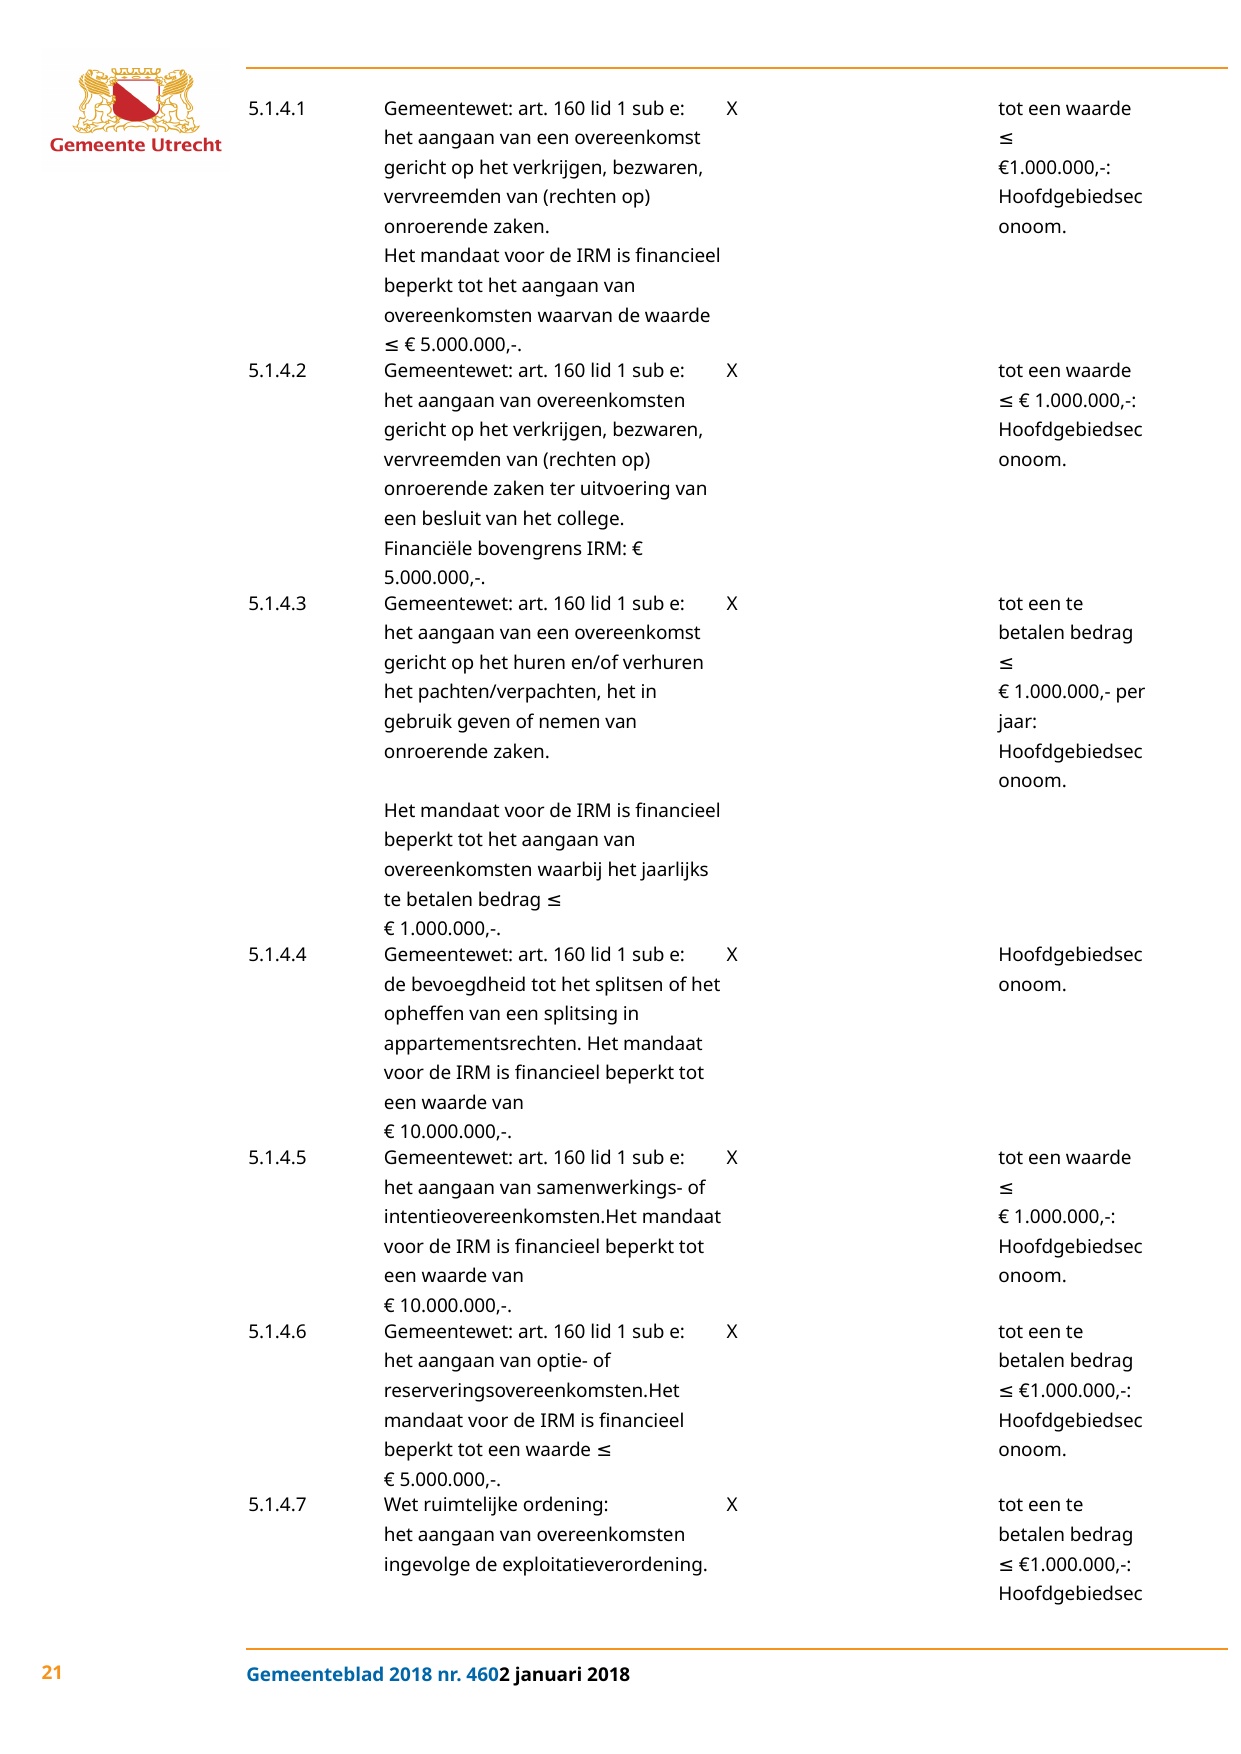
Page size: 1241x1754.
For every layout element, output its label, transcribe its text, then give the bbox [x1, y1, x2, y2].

table_cell tot een te betalen bedrag ≤ € 1.000.000,- per jaar: Hoofdgebiedseconoom. [998, 590, 1152, 941]
table_cell Gemeentewet: art. 160 lid 1 sub e: het aangaan van optie- of reserveringsovereenkomsten.Het mandaat voor de IRM is financieel beperkt tot een waarde ≤ € 5.000.000,-. [384, 1318, 726, 1492]
table_cell 5.1.4.4 [248, 941, 384, 1144]
table_cell tot een te betalen bedrag ≤ €1.000.000,-: Hoofdgebiedseconoom. [998, 1318, 1152, 1492]
table_cell Gemeentewet: art. 160 lid 1 sub e: de bevoegdheid tot het splitsen of het opheffen van een splitsing in appartementsrechten. Het mandaat voor de IRM is financieel beperkt tot een waarde van € 10.000.000,-. [384, 941, 726, 1144]
table_cell Hoofdgebiedseconoom. [998, 941, 1152, 1144]
table_cell X [726, 1492, 862, 1606]
table_cell [862, 1492, 998, 1606]
table_cell Wet ruimtelijke ordening: het aangaan van overeenkomsten ingevolge de exploitatieverordening. [384, 1492, 726, 1606]
table_cell Gemeentewet: art. 160 lid 1 sub e: het aangaan van een overeenkomst gericht op het verkrijgen, bezwaren, vervreemden van (rechten op) onroerende zaken. Het mandaat voor de IRM is financieel beperkt tot het aangaan van overeenkomsten waarvan de waarde ≤ € 5.000.000,-. [384, 95, 726, 357]
table_cell [862, 941, 998, 1144]
table_cell tot een waarde ≤ € 1.000.000,-: Hoofdgebiedseconoom. [998, 1144, 1152, 1318]
table_cell X [726, 95, 862, 357]
table_cell 5.1.4.6 [248, 1318, 384, 1492]
table_cell X [726, 941, 862, 1144]
table_cell 5.1.4.1 [248, 95, 384, 357]
table_cell Gemeentewet: art. 160 lid 1 sub e: het aangaan van overeenkomsten gericht op het verkrijgen, bezwaren, vervreemden van (rechten op) onroerende zaken ter uitvoering van een besluit van het college. Financiële bovengrens IRM: € 5.000.000,-. [384, 357, 726, 590]
table_cell Gemeentewet: art. 160 lid 1 sub e: het aangaan van samenwerkings- of intentieovereenkomsten.Het mandaat voor de IRM is financieel beperkt tot een waarde van € 10.000.000,-. [384, 1144, 726, 1318]
table_cell [862, 590, 998, 941]
table_cell X [726, 1318, 862, 1492]
table_cell 5.1.4.3 [248, 590, 384, 941]
table_cell X [726, 357, 862, 590]
table_cell Gemeentewet: art. 160 lid 1 sub e: het aangaan van een overeenkomst gericht op het huren en/of verhuren het pachten/verpachten, het in gebruik geven of nemen van onroerende zaken. Het mandaat voor de IRM is financieel beperkt tot het aangaan van overeenkomsten waarbij het jaarlijks te betalen bedrag ≤ € 1.000.000,-. [384, 590, 726, 941]
picture [41, 47, 231, 172]
table_cell [862, 357, 998, 590]
table_cell 5.1.4.5 [248, 1144, 384, 1318]
table_cell X [726, 1144, 862, 1318]
table_cell X [726, 590, 862, 941]
table_cell tot een te betalen bedrag ≤ €1.000.000,-: Hoofdgebiedsec [998, 1492, 1152, 1606]
table_cell [862, 1318, 998, 1492]
table_cell tot een waarde ≤ € 1.000.000,-: Hoofdgebiedseconoom. [998, 357, 1152, 590]
table_cell tot een waarde ≤ €1.000.000,-: Hoofdgebiedseconoom. [998, 95, 1152, 357]
table_cell 5.1.4.2 [248, 357, 384, 590]
table_cell 5.1.4.7 [248, 1492, 384, 1606]
table_cell [862, 1144, 998, 1318]
table_cell [862, 95, 998, 357]
